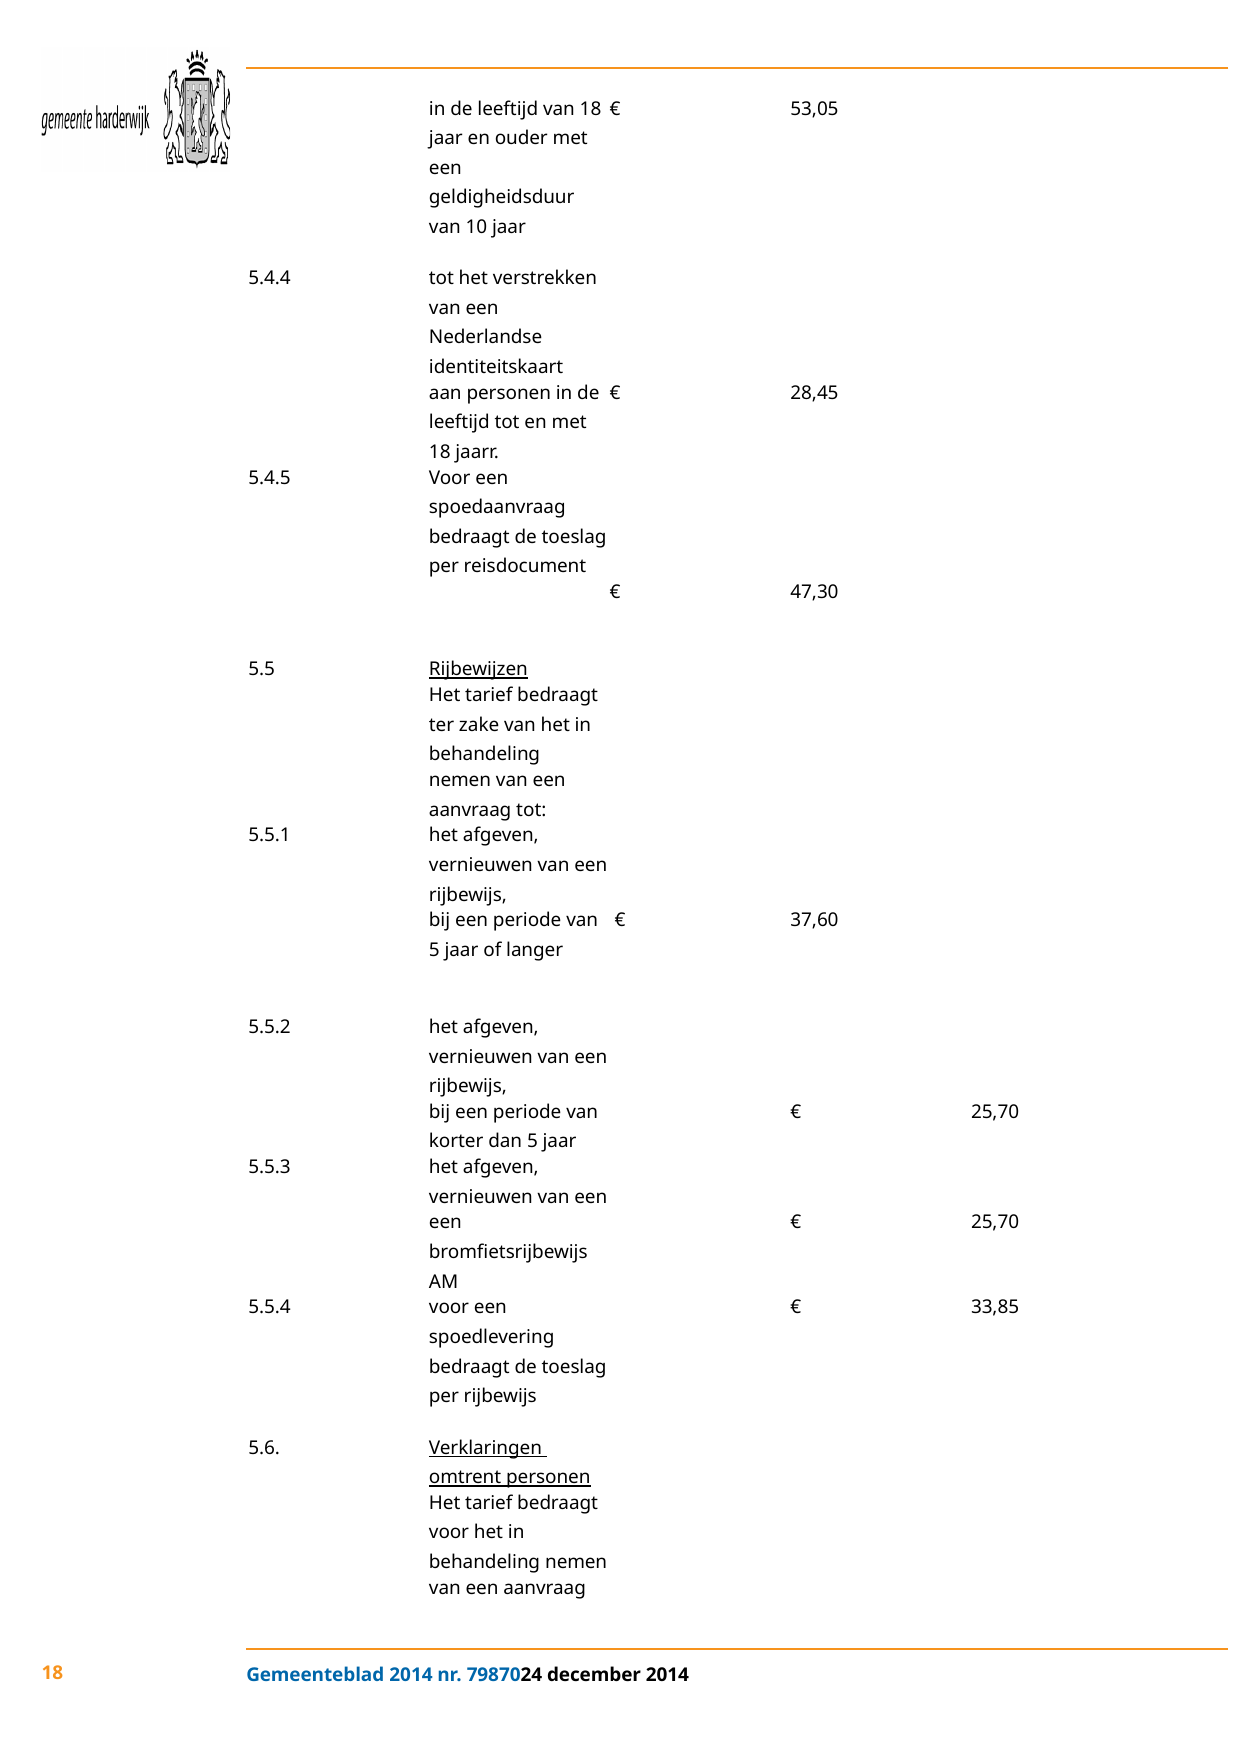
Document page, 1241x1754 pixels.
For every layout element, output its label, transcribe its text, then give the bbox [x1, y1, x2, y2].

table_cell 53,05 [790, 95, 971, 239]
table_cell [429, 630, 609, 656]
table_cell 33,85 [971, 1294, 1152, 1408]
table_cell [971, 579, 1152, 604]
table_cell [248, 681, 429, 766]
table_cell bij een periode van korter dan 5 jaar [429, 1098, 609, 1153]
table_cell [971, 1408, 1152, 1434]
table_cell 28,45 [790, 379, 971, 464]
table_cell [790, 1408, 971, 1434]
table_cell het afgeven, vernieuwen van een rijbewijs, [429, 822, 609, 906]
table_cell Het tarief bedraagt ter zake van het in behandeling [429, 681, 609, 766]
table_cell € [609, 579, 790, 604]
table_cell [609, 630, 790, 656]
table_cell 5.4.4 [248, 265, 429, 379]
table_cell [248, 1209, 429, 1294]
table_cell [609, 1098, 790, 1153]
table_cell [609, 1574, 790, 1600]
table_header 5.5.2 [248, 1013, 429, 1098]
table_cell [248, 604, 429, 630]
table_cell [609, 1154, 790, 1209]
table_cell Het tarief bedraagt voor het in behandeling nemen [429, 1489, 609, 1574]
table_cell [429, 579, 609, 604]
table_cell [971, 1574, 1152, 1600]
table_cell [248, 1408, 429, 1434]
table_cell in de leeftijd van 18 jaar en ouder met een geldigheidsduur van 10 jaar [429, 95, 609, 239]
table_cell 37,60 [790, 906, 971, 962]
table_cell [971, 464, 1152, 578]
table_cell [971, 681, 1152, 766]
table_cell [790, 1574, 971, 1600]
table_cell van een aanvraag [429, 1574, 609, 1600]
table_cell [609, 681, 790, 766]
table_cell 25,70 [971, 1209, 1152, 1294]
table_cell [248, 239, 429, 264]
table_cell 5.6. [248, 1434, 429, 1489]
table_cell [790, 681, 971, 766]
table_cell 5.5.3 [248, 1154, 429, 1209]
table_cell Voor een spoedaanvraag bedraagt de toeslag per reisdocument [429, 464, 609, 578]
table_cell [609, 604, 790, 630]
table_cell € [790, 1098, 971, 1153]
table_cell [429, 1408, 609, 1434]
table_header [790, 1013, 971, 1098]
table_cell € [609, 906, 790, 962]
table_cell 5.5 [248, 656, 429, 681]
table_cell [609, 1209, 790, 1294]
table_cell [248, 1574, 429, 1600]
table_cell [971, 766, 1152, 822]
table_cell € [790, 1209, 971, 1294]
table_cell [248, 1098, 429, 1153]
table_cell [971, 630, 1152, 656]
table_cell [248, 379, 429, 464]
table_cell [609, 822, 790, 906]
table_cell [429, 604, 609, 630]
table_cell [971, 1489, 1152, 1574]
table_cell 47,30 [790, 579, 971, 604]
table_cell [790, 1489, 971, 1574]
table_cell een bromfietsrijbewijs AM [429, 1209, 609, 1294]
table_cell [609, 656, 790, 681]
table_cell [609, 265, 790, 379]
table_cell [790, 464, 971, 578]
table_cell [248, 766, 429, 822]
table_cell [429, 239, 609, 264]
table_cell [971, 1154, 1152, 1209]
table_cell [790, 766, 971, 822]
table_cell voor een spoedlevering bedraagt de toeslag per rijbewijs [429, 1294, 609, 1408]
table_cell [248, 579, 429, 604]
table_cell [790, 630, 971, 656]
table_cell [971, 379, 1152, 464]
table_cell nemen van een aanvraag tot: [429, 766, 609, 822]
table_cell 5.4.5 [248, 464, 429, 578]
table_cell [971, 1434, 1152, 1489]
table_cell bij een periode van 5 jaar of langer [429, 906, 609, 962]
table_header [971, 1013, 1152, 1098]
table_cell [971, 239, 1152, 264]
table_cell € [790, 1294, 971, 1408]
table_cell Verklaringen omtrent personen [429, 1434, 609, 1489]
table_cell [790, 265, 971, 379]
table_cell 5.5.4 [248, 1294, 429, 1408]
table_cell [790, 656, 971, 681]
table_cell [971, 95, 1152, 239]
table_cell [971, 656, 1152, 681]
table_cell [248, 1489, 429, 1574]
table_cell [790, 239, 971, 264]
table_cell [609, 1434, 790, 1489]
table_cell [609, 1489, 790, 1574]
table_cell € [609, 379, 790, 464]
table_cell [790, 604, 971, 630]
table_cell [790, 822, 971, 906]
table_cell € [609, 95, 790, 239]
table_cell [790, 1154, 971, 1209]
table_cell Rijbewijzen [429, 656, 609, 681]
table_cell [609, 766, 790, 822]
table_cell [971, 822, 1152, 906]
table_cell [790, 1434, 971, 1489]
table_cell [248, 906, 429, 962]
table_header [609, 1013, 790, 1098]
table_cell [609, 1294, 790, 1408]
table_cell 25,70 [971, 1098, 1152, 1153]
table_header het afgeven, vernieuwen van een rijbewijs, [429, 1013, 609, 1098]
table_cell tot het verstrekken van een Nederlandse identiteitskaart [429, 265, 609, 379]
table_cell [609, 239, 790, 264]
table_cell het afgeven, vernieuwen van een [429, 1154, 609, 1209]
table_cell [609, 464, 790, 578]
table_cell [971, 906, 1152, 962]
table_cell [248, 630, 429, 656]
table_cell [609, 1408, 790, 1434]
picture [41, 47, 231, 172]
table_cell [971, 265, 1152, 379]
table_cell aan personen in de leeftijd tot en met 18 jaarr. [429, 379, 609, 464]
table_cell [248, 95, 429, 239]
table_cell [971, 604, 1152, 630]
table_cell 5.5.1 [248, 822, 429, 906]
